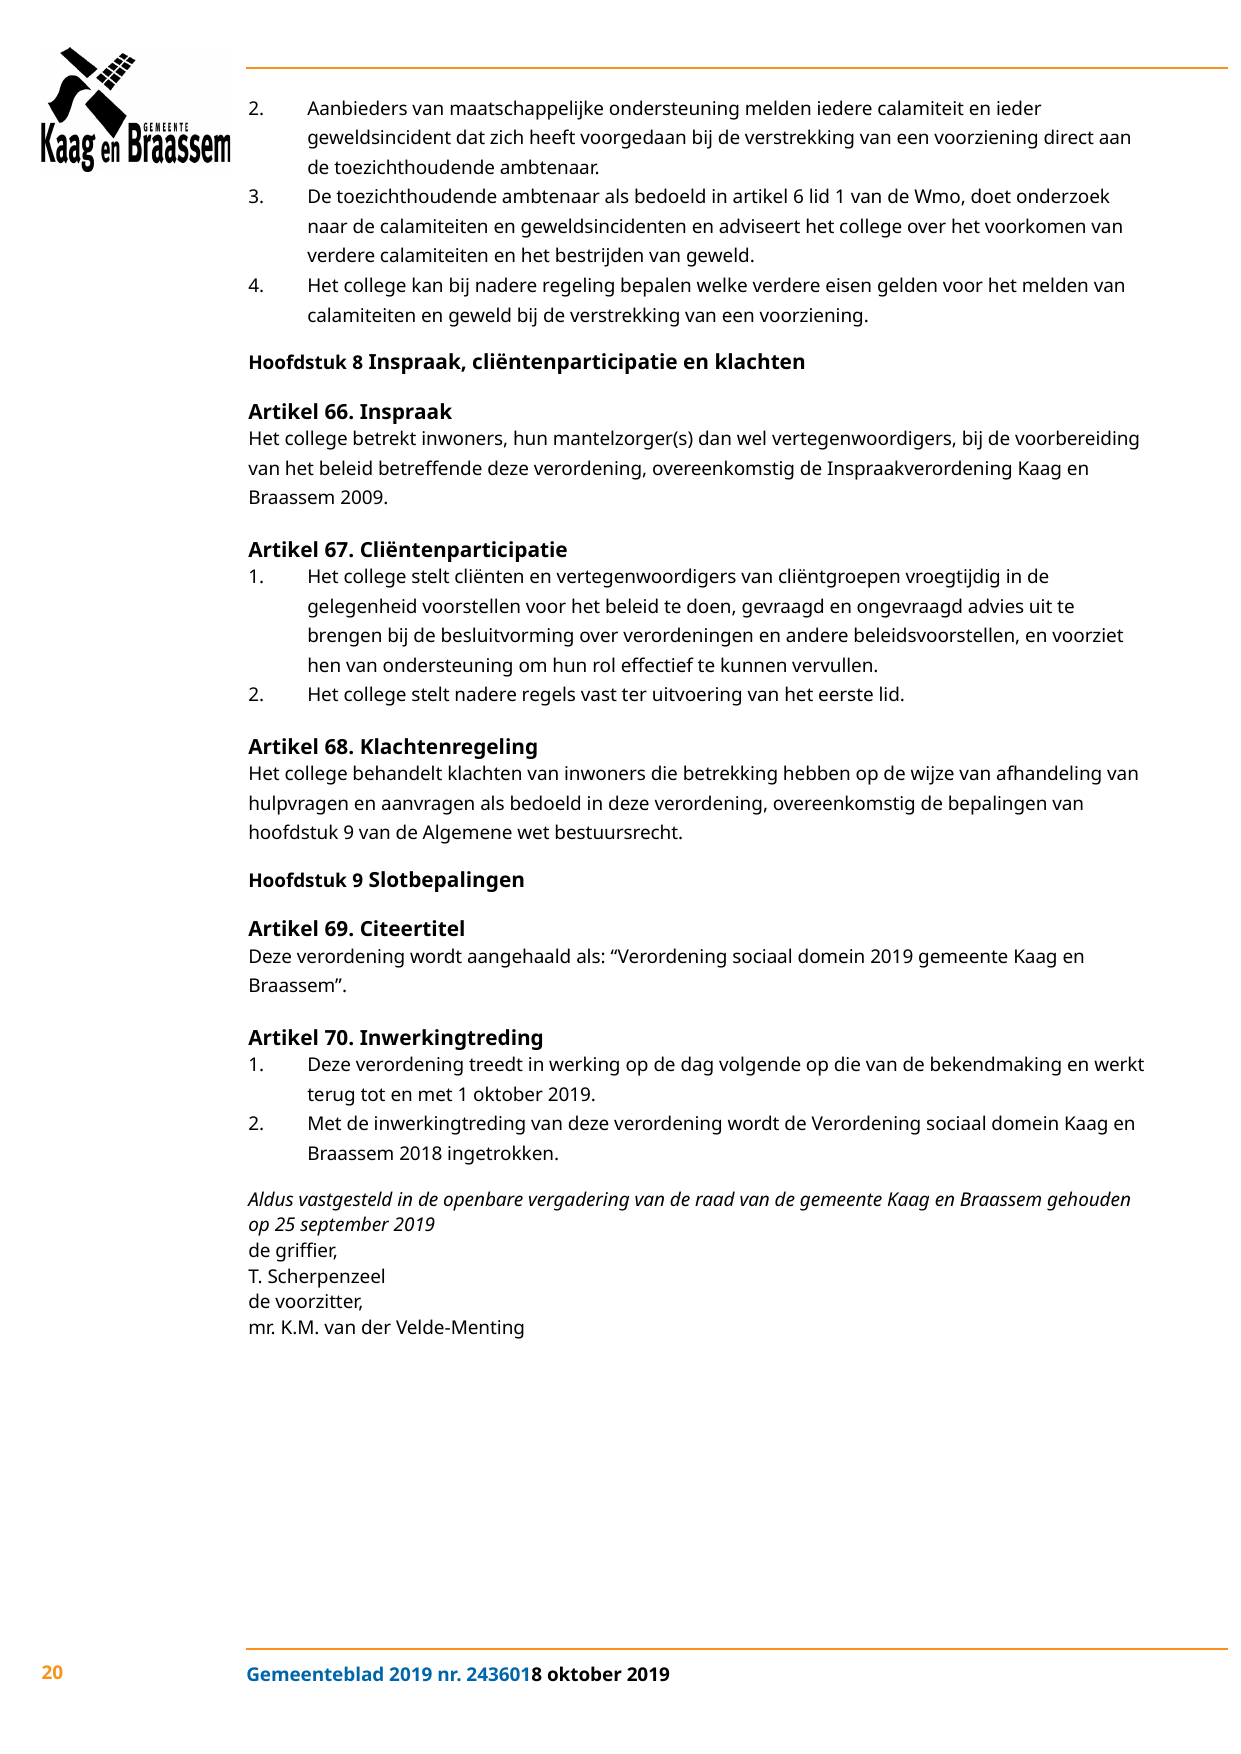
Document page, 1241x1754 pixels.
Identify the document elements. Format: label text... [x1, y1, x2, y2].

text mr. K.M. van der Velde-Menting [248, 1314, 1152, 1340]
text Deze verordening wordt aangehaald als: “Verordening sociaal domein 2019 gemeente Kaag en Braassem”. [248, 943, 1152, 998]
text Artikel 67. Cliëntenparticipatie [248, 535, 1152, 563]
text Hoofdstuk 8 Inspraak, cliëntenparticipatie en klachten [248, 347, 1152, 376]
text Artikel 68. Klachtenregeling [248, 732, 1152, 760]
text Hoofdstuk 9 Slotbepalingen [248, 865, 1152, 894]
text Artikel 69. Citeertitel [248, 914, 1152, 943]
list Met de inwerkingtreding van deze verordening wordt de Verordening sociaal domein Kaag en Braassem 2018 ingetrokken. [248, 1111, 1152, 1166]
text Het college behandelt klachten van inwoners die betrekking hebben op de wijze van afhandeling van hulpvragen en aanvragen als bedoeld in deze verordening, overeenkomstig de bepalingen van hoofdstuk 9 van de Algemene wet bestuursrecht. [248, 760, 1152, 845]
text Artikel 66. Inspraak [248, 397, 1152, 425]
text Artikel 70. Inwerkingtreding [248, 1023, 1152, 1051]
text Het college betrekt inwoners, hun mantelzorger(s) dan wel vertegenwoordigers, bij de voorbereiding van het beleid betreffende deze verordening, overeenkomstig de Inspraakverordening Kaag en Braassem 2009. [248, 425, 1152, 510]
text T. Scherpenzeel [248, 1263, 1152, 1289]
list Het college stelt nadere regels vast ter uitvoering van het eerste lid. [248, 682, 1152, 707]
list De toezichthoudende ambtenaar als bedoeld in artikel 6 lid 1 van de Wmo, doet onderzoek naar de calamiteiten en geweldsincidenten en adviseert het college over het voorkomen van verdere calamiteiten en het bestrijden van geweld. [248, 183, 1152, 268]
text Aldus vastgesteld in de openbare vergadering van de raad van de gemeente Kaag en Braassem gehouden op 25 september 2019 [248, 1186, 1152, 1237]
text de griffier, [248, 1237, 1152, 1263]
list Het college kan bij nadere regeling bepalen welke verdere eisen gelden voor het melden van calamiteiten en geweld bij de verstrekking van een voorziening. [248, 272, 1152, 328]
list Deze verordening treedt in werking op de dag volgende op die van de bekendmaking en werkt terug tot en met 1 oktober 2019. [248, 1051, 1152, 1107]
text de voorzitter, [248, 1289, 1152, 1314]
list Aanbieders van maatschappelijke ondersteuning melden iedere calamiteit en ieder geweldsincident dat zich heeft voorgedaan bij de verstrekking van een voorziening direct aan de toezichthoudende ambtenaar. [248, 95, 1152, 180]
picture [41, 47, 231, 172]
list Het college stelt cliënten en vertegenwoordigers van cliëntgroepen vroegtijdig in de gelegenheid voorstellen voor het beleid te doen, gevraagd en ongevraagd advies uit te brengen bij de besluitvorming over verordeningen en andere beleidsvoorstellen, en voorziet hen van ondersteuning om hun rol effectief te kunnen vervullen. [248, 563, 1152, 678]
